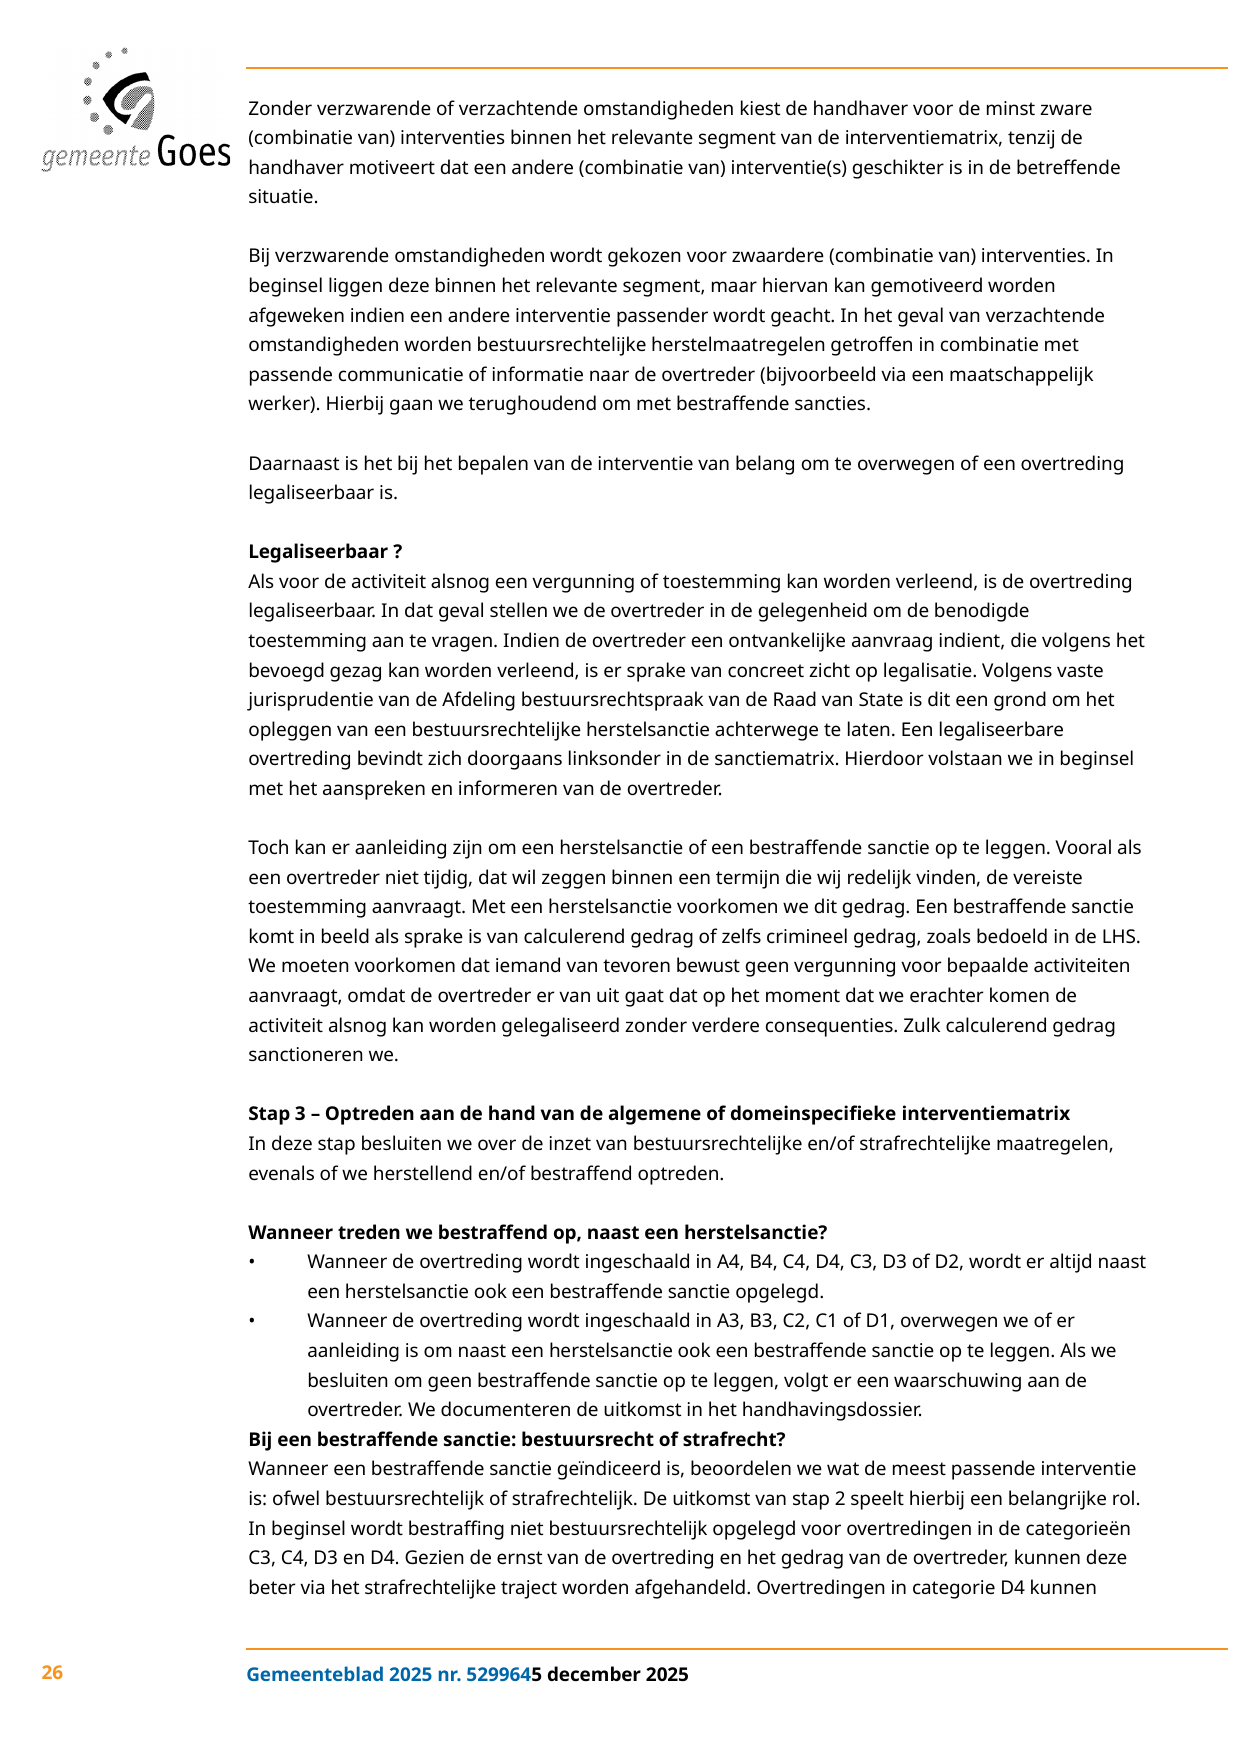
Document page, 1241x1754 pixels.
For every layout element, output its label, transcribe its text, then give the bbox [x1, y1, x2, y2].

text Als voor de activiteit alsnog een vergunning of toestemming kan worden verleend, is de overtreding legaliseerbaar. In dat geval stellen we de overtreder in de gelegenheid om de benodigde toestemming aan te vragen. Indien de overtreder een ontvankelijke aanvraag indient, die volgens het bevoegd gezag kan worden verleend, is er sprake van concreet zicht op legalisatie. Volgens vaste jurisprudentie van de Afdeling bestuursrechtspraak van de Raad van State is dit een grond om het opleggen van een bestuursrechtelijke herstelsanctie achterwege te laten. Een legaliseerbare overtreding bevindt zich doorgaans linksonder in de sanctiematrix. Hierdoor volstaan we in beginsel met het aanspreken en informeren van de overtreder. [248, 568, 1152, 801]
text Bij een bestraffende sanctie: bestuursrecht of strafrecht? [248, 1426, 1152, 1452]
text In deze stap besluiten we over de inzet van bestuursrechtelijke en/of strafrechtelijke maatregelen, evenals of we herstellend en/of bestraffend optreden. [248, 1130, 1152, 1186]
text Zonder verzwarende of verzachtende omstandigheden kiest de handhaver voor de minst zware (combinatie van) interventies binnen het relevante segment van de interventiematrix, tenzij de handhaver motiveert dat een andere (combinatie van) interventie(s) geschikter is in de betreffende situatie. [248, 95, 1152, 209]
text Daarnaast is het bij het bepalen van de interventie van belang om te overwegen of een overtreding legaliseerbaar is. [248, 450, 1152, 505]
list Wanneer de overtreding wordt ingeschaald in A4, B4, C4, D4, C3, D3 of D2, wordt er altijd naast een herstelsanctie ook een bestraffende sanctie opgelegd. [248, 1248, 1152, 1304]
text Wanneer treden we bestraffend op, naast een herstelsanctie? [248, 1219, 1152, 1245]
text Bij verzwarende omstandigheden wordt gekozen voor zwaardere (combinatie van) interventies. In beginsel liggen deze binnen het relevante segment, maar hiervan kan gemotiveerd worden afgeweken indien een andere interventie passender wordt geacht. In het geval van verzachtende omstandigheden worden bestuursrechtelijke herstelmaatregelen getroffen in combinatie met passende communicatie of informatie naar de overtreder (bijvoorbeeld via een maatschappelijk werker). Hierbij gaan we terughoudend om met bestraffende sancties. [248, 243, 1152, 416]
text Wanneer een bestraffende sanctie geïndiceerd is, beoordelen we wat de meest passende interventie is: ofwel bestuursrechtelijk of strafrechtelijk. De uitkomst van stap 2 speelt hierbij een belangrijke rol. [248, 1456, 1152, 1511]
text In beginsel wordt bestraffing niet bestuursrechtelijk opgelegd voor overtredingen in de categorieën C3, C4, D3 en D4. Gezien de ernst van de overtreding en het gedrag van de overtreder, kunnen deze beter via het strafrechtelijke traject worden afgehandeld. Overtredingen in categorie D4 kunnen [248, 1515, 1152, 1600]
text Toch kan er aanleiding zijn om een herstelsanctie of een bestraffende sanctie op te leggen. Vooral als een overtreder niet tijdig, dat wil zeggen binnen een termijn die wij redelijk vinden, de vereiste toestemming aanvraagt. Met een herstelsanctie voorkomen we dit gedrag. Een bestraffende sanctie komt in beeld als sprake is van calculerend gedrag of zelfs crimineel gedrag, zoals bedoeld in de LHS. We moeten voorkomen dat iemand van tevoren bewust geen vergunning voor bepaalde activiteiten aanvraagt, omdat de overtreder er van uit gaat dat op het moment dat we erachter komen de activiteit alsnog kan worden gelegaliseerd zonder verdere consequenties. Zulk calculerend gedrag sanctioneren we. [248, 834, 1152, 1067]
list Wanneer de overtreding wordt ingeschaald in A3, B3, C2, C1 of D1, overwegen we of er aanleiding is om naast een herstelsanctie ook een bestraffende sanctie op te leggen. Als we besluiten om geen bestraffende sanctie op te leggen, volgt er een waarschuwing aan de overtreder. We documenteren de uitkomst in het handhavingsdossier. [248, 1308, 1152, 1422]
picture [41, 47, 231, 172]
text Legaliseerbaar ? [248, 538, 1152, 564]
text Stap 3 – Optreden aan de hand van de algemene of domeinspecifieke interventiematrix [248, 1101, 1152, 1126]
